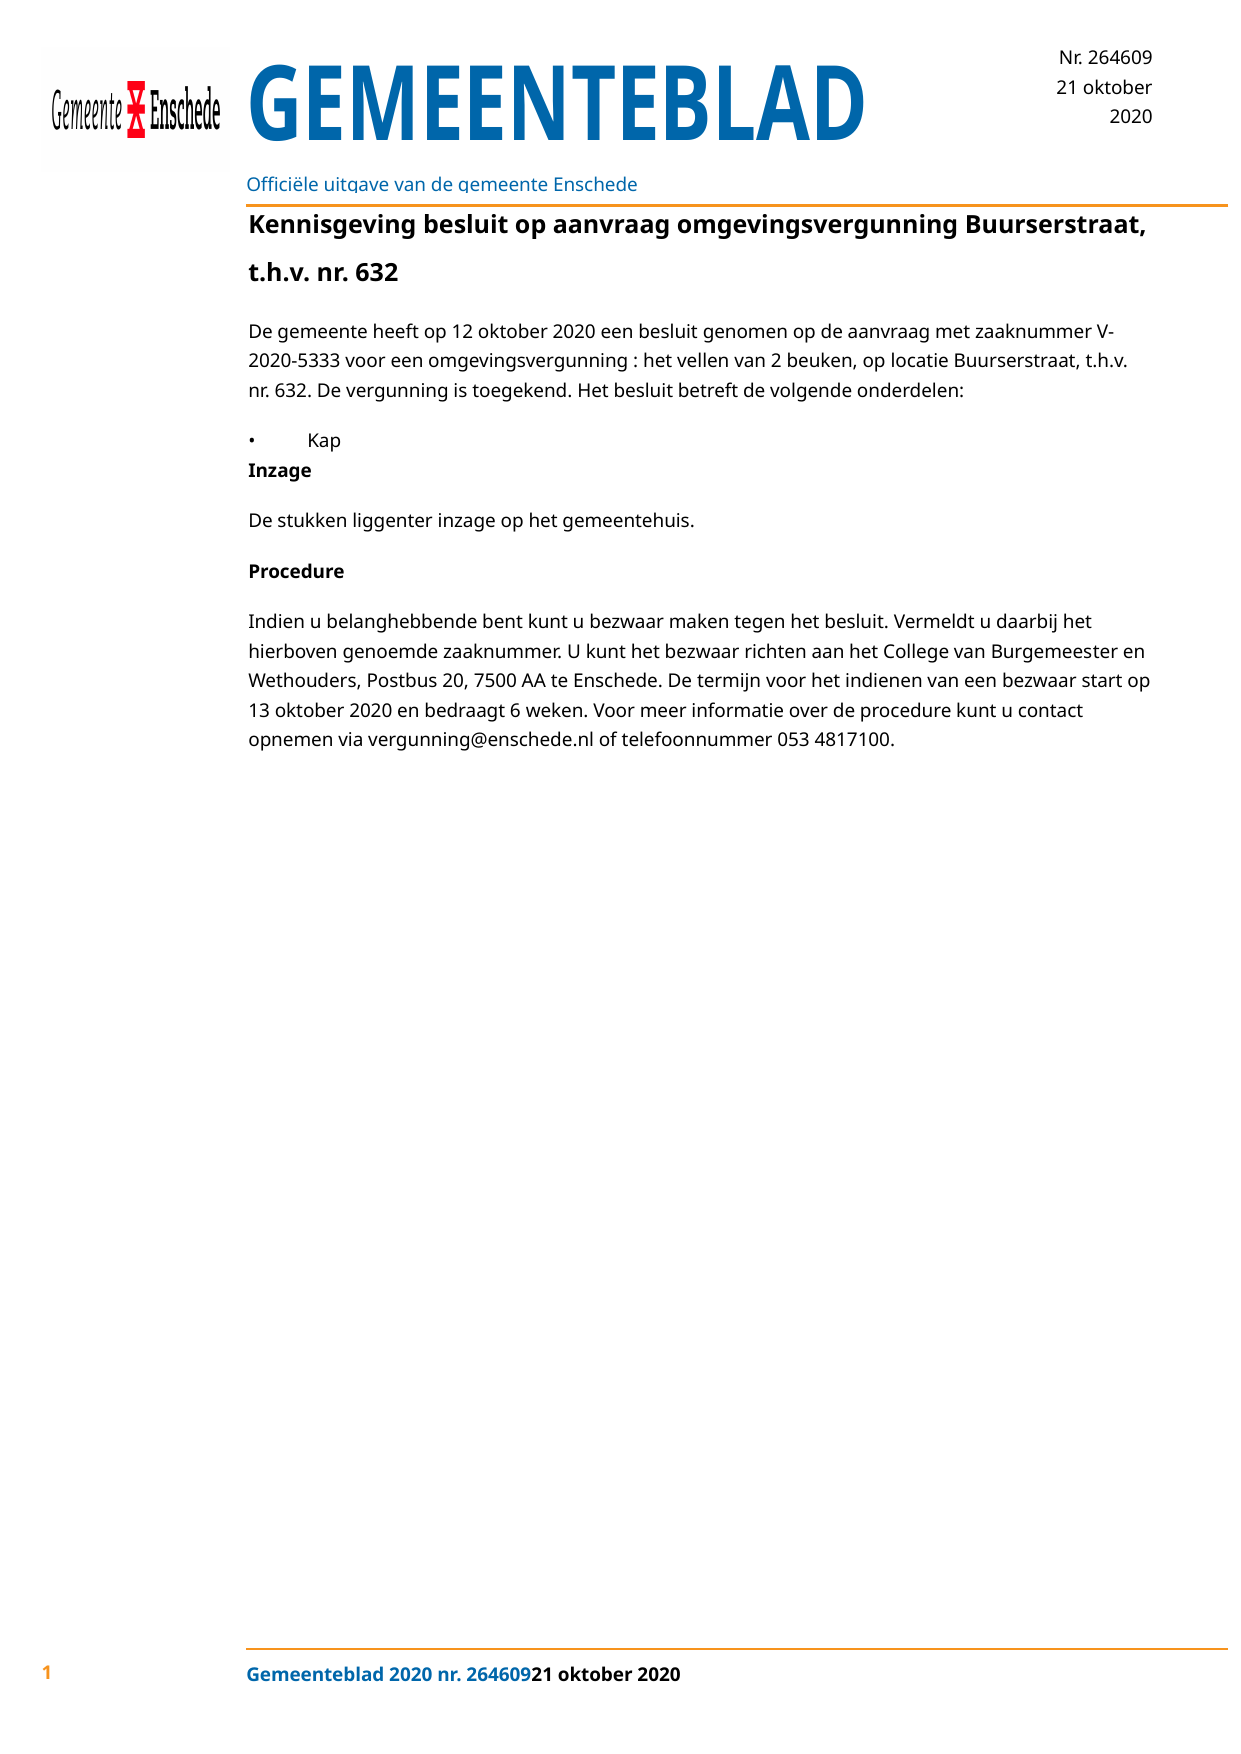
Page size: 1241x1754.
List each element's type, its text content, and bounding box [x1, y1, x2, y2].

list Kap [248, 427, 1152, 453]
text Inzage [248, 457, 1152, 483]
text De stukken liggenter inzage op het gemeentehuis. [248, 507, 1152, 533]
text De gemeente heeft op 12 oktober 2020 een besluit genomen op de aanvraag met zaaknummer V-2020-5333 voor een omgevingsvergunning : het vellen van 2 beuken, op locatie Buurserstraat, t.h.v. nr. 632. De vergunning is toegekend. Het besluit betreft de volgende onderdelen: [248, 318, 1152, 403]
picture [41, 47, 231, 172]
text Kennisgeving besluit op aanvraag omgevingsvergunning Buurserstraat, t.h.v. nr. 632 [248, 207, 1152, 288]
text Indien u belanghebbende bent kunt u bezwaar maken tegen het besluit. Vermeldt u daarbij het hierboven genoemde zaaknummer. U kunt het bezwaar richten aan het College van Burgemees­ter en Wethouders, Postbus 20, 7500 AA te Enschede. De termijn voor het indienen van een bezwaar start op 13 oktober 2020 en bedraagt 6 weken. Voor meer informatie over de procedure kunt u contact opnemen via vergunning@enschede.nl of telefoonnummer 053 4817100. [248, 608, 1152, 752]
text Procedure [248, 558, 1152, 584]
